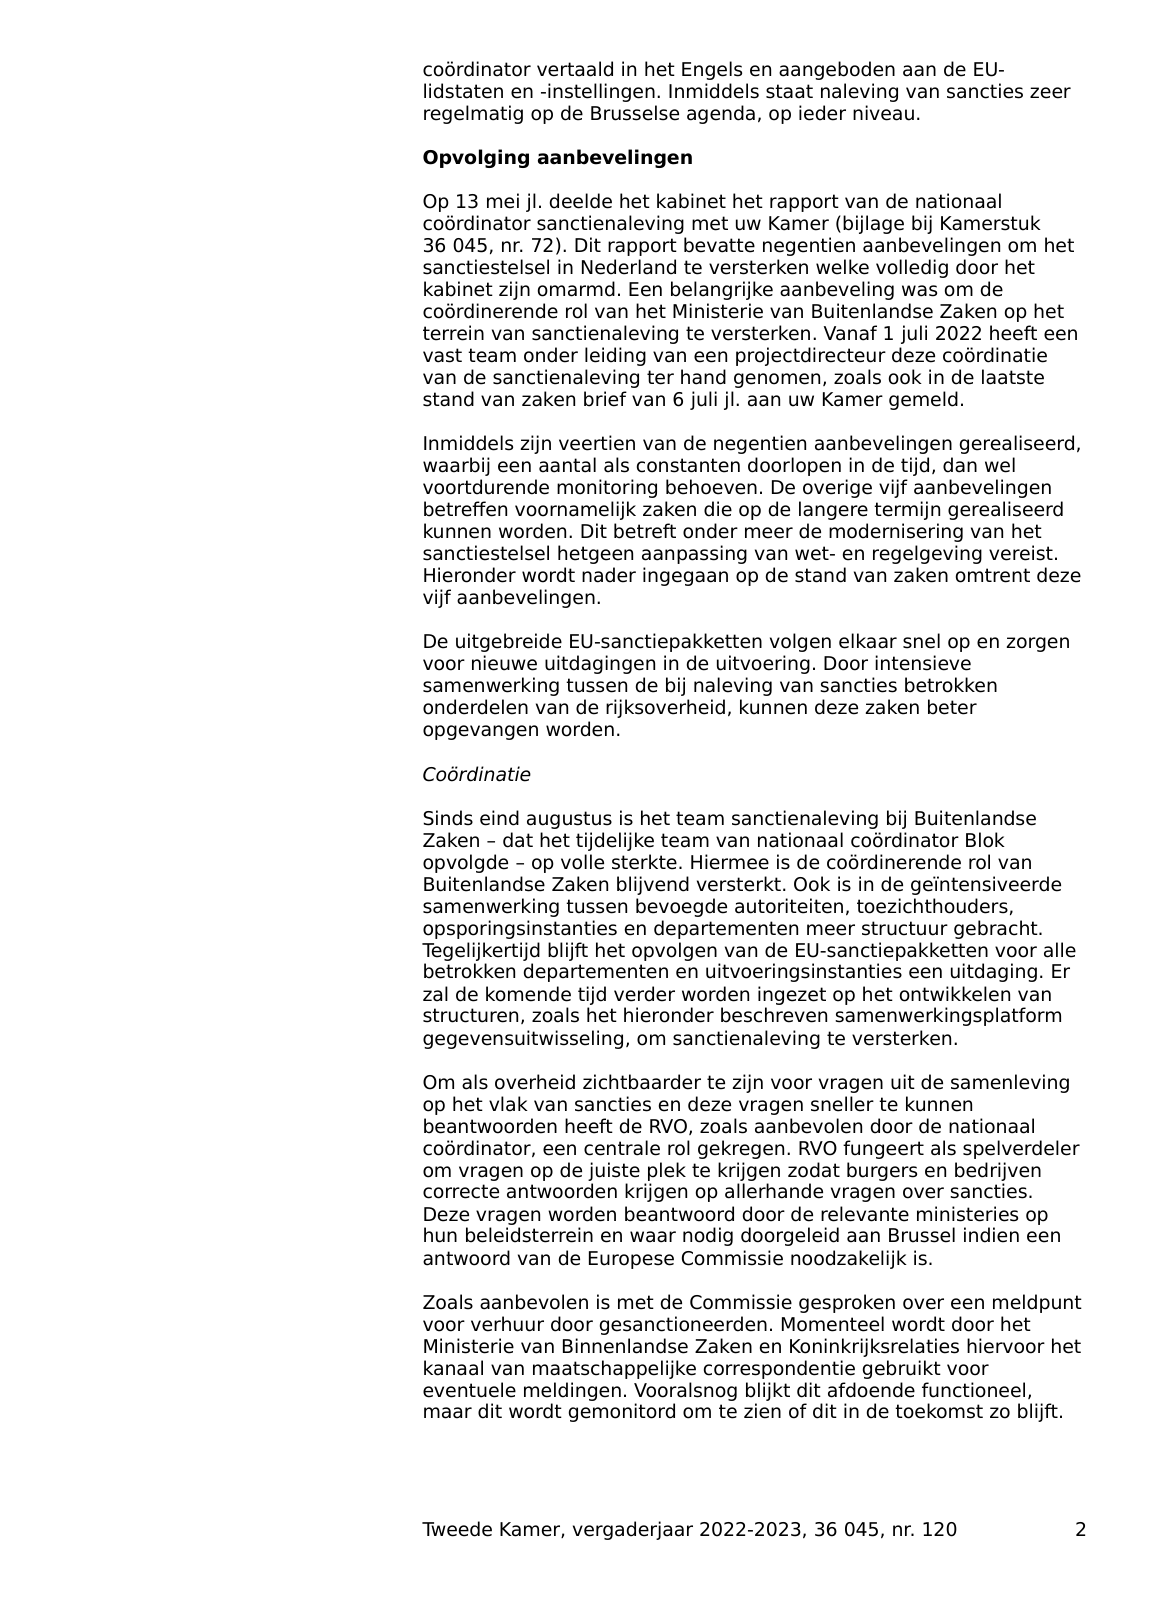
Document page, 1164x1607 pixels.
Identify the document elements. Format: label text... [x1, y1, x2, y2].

subtitle Opvolging aanbevelingen [422, 147, 1087, 169]
subtitle Coördinatie [422, 763, 1087, 785]
text De uitgebreide EU-sanctiepakketten volgen elkaar snel op en zorgen voor nieuwe uitdagingen in de uitvoering. Door intensieve samenwerking tussen de bij naleving van sancties betrokken onderdelen van de rijksoverheid, kunnen deze zaken beter opgevangen worden. [422, 631, 1087, 741]
text Sinds eind augustus is het team sanctienaleving bij Buitenlandse Zaken – dat het tijdelijke team van nationaal coördinator Blok opvolgde – op volle sterkte. Hiermee is de coördinerende rol van Buitenlandse Zaken blijvend versterkt. Ook is in de geïntensiveerde samenwerking tussen bevoegde autoriteiten, toezichthouders, opsporingsinstanties en departementen meer structuur gebracht. Tegelijkertijd blijft het opvolgen van de EU-sanctiepakketten voor alle betrokken departementen en uitvoeringsinstanties een uitdaging. Er zal de komende tijd verder worden ingezet op het ontwikkelen van structuren, zoals het hieronder beschreven samenwerkingsplatform gegevensuitwisseling, om sanctienaleving te versterken. [422, 808, 1087, 1049]
text coördinator vertaald in het Engels en aangeboden aan de EU-lidstaten en -instellingen. Inmiddels staat naleving van sancties zeer regelmatig op de Brusselse agenda, op ieder niveau. [422, 59, 1087, 125]
text Op 13 mei jl. deelde het kabinet het rapport van de nationaal coördinator sanctienaleving met uw Kamer (bijlage bij Kamerstuk 36 045, nr. 72). Dit rapport bevatte negentien aanbevelingen om het sanctiestelsel in Nederland te versterken welke volledig door het kabinet zijn omarmd. Een belangrijke aanbeveling was om de coördinerende rol van het Ministerie van Buitenlandse Zaken op het terrein van sanctienaleving te versterken. Vanaf 1 juli 2022 heeft een vast team onder leiding van een projectdirecteur deze coördinatie van de sanctienaleving ter hand genomen, zoals ook in de laatste stand van zaken brief van 6 juli jl. aan uw Kamer gemeld. [422, 191, 1087, 411]
text Inmiddels zijn veertien van de negentien aanbevelingen gerealiseerd, waarbij een aantal als constanten doorlopen in de tijd, dan wel voortdurende monitoring behoeven. De overige vijf aanbevelingen betreffen voornamelijk zaken die op de langere termijn gerealiseerd kunnen worden. Dit betreft onder meer de modernisering van het sanctiestelsel hetgeen aanpassing van wet- en regelgeving vereist. Hieronder wordt nader ingegaan op de stand van zaken omtrent deze vijf aanbevelingen. [422, 433, 1087, 609]
text Om als overheid zichtbaarder te zijn voor vragen uit de samenleving op het vlak van sancties en deze vragen sneller te kunnen beantwoorden heeft de RVO, zoals aanbevolen door de nationaal coördinator, een centrale rol gekregen. RVO fungeert als spelverdeler om vragen op de juiste plek te krijgen zodat burgers en bedrijven correcte antwoorden krijgen op allerhande vragen over sancties. Deze vragen worden beantwoord door de relevante ministeries op hun beleidsterrein en waar nodig doorgeleid aan Brussel indien een antwoord van de Europese Commissie noodzakelijk is. [422, 1072, 1087, 1269]
text Zoals aanbevolen is met de Commissie gesproken over een meldpunt voor verhuur door gesanctioneerden. Momenteel wordt door het Ministerie van Binnenlandse Zaken en Koninkrijksrelaties hiervoor het kanaal van maatschappelijke correspondentie gebruikt voor eventuele meldingen. Vooralsnog blijkt dit afdoende functioneel, maar dit wordt gemonitord om te zien of dit in de toekomst zo blijft. [422, 1292, 1087, 1423]
